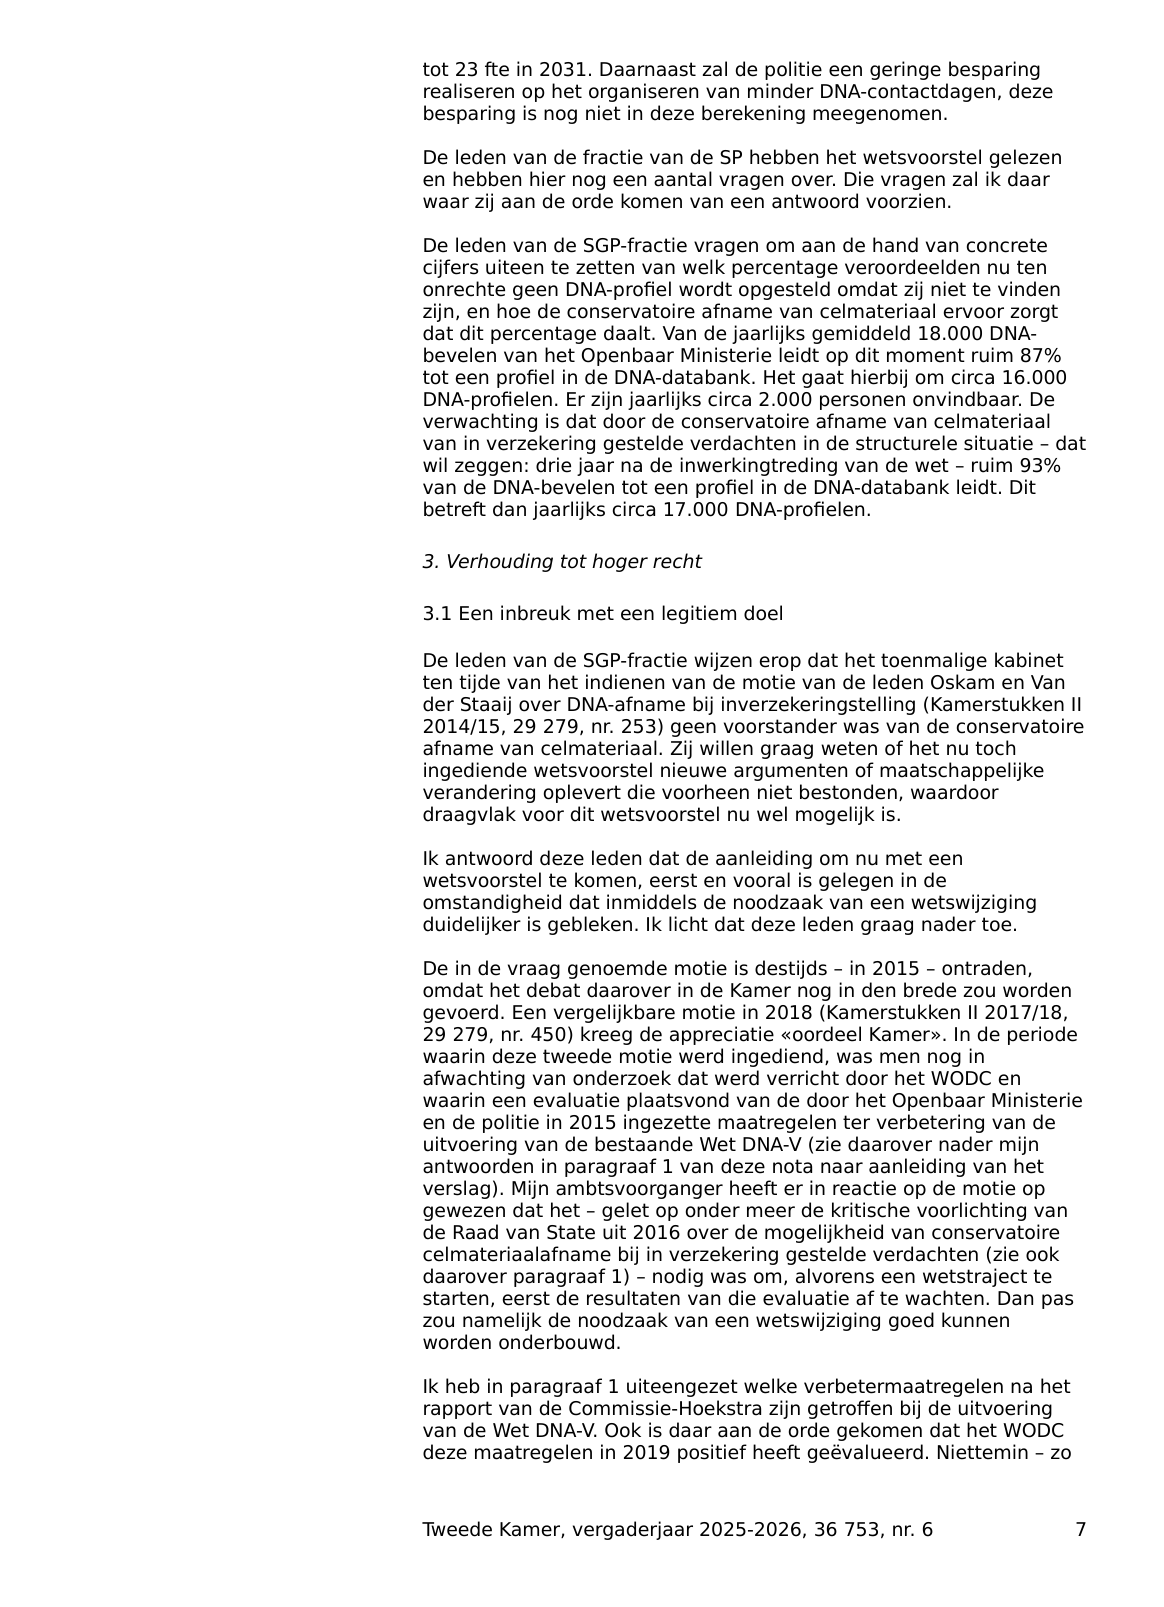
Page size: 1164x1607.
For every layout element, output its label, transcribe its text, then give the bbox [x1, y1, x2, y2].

subtitle 3.1 Een inbreuk met een legitiem doel [422, 603, 1087, 625]
text tot 23 fte in 2031. Daarnaast zal de politie een geringe besparing realiseren op het organiseren van minder DNA-contactdagen, deze besparing is nog niet in deze berekening meegenomen. [422, 59, 1087, 125]
text De leden van de SGP-fractie vragen om aan de hand van concrete cijfers uiteen te zetten van welk percentage veroordeelden nu ten onrechte geen DNA-profiel wordt opgesteld omdat zij niet te vinden zijn, en hoe de conservatoire afname van celmateriaal ervoor zorgt dat dit percentage daalt. Van de jaarlijks gemiddeld 18.000 DNA-bevelen van het Openbaar Ministerie leidt op dit moment ruim 87% tot een profiel in de DNA-databank. Het gaat hierbij om circa 16.000 DNA-profielen. Er zijn jaarlijks circa 2.000 personen onvindbaar. De verwachting is dat door de conservatoire afname van celmateriaal van in verzekering gestelde verdachten in de structurele situatie – dat wil zeggen: drie jaar na de inwerkingtreding van de wet – ruim 93% van de DNA-bevelen tot een profiel in de DNA-databank leidt. Dit betreft dan jaarlijks circa 17.000 DNA-profielen. [422, 235, 1087, 521]
text De in de vraag genoemde motie is destijds – in 2015 – ontraden, omdat het debat daarover in de Kamer nog in den brede zou worden gevoerd. Een vergelijkbare motie in 2018 (Kamerstukken II 2017/18, 29 279, nr. 450) kreeg de appreciatie «oordeel Kamer». In de periode waarin deze tweede motie werd ingediend, was men nog in afwachting van onderzoek dat werd verricht door het WODC en waarin een evaluatie plaatsvond van de door het Openbaar Ministerie en de politie in 2015 ingezette maatregelen ter verbetering van de uitvoering van de bestaande Wet DNA-V (zie daarover nader mijn antwoorden in paragraaf 1 van deze nota naar aanleiding van het verslag). Mijn ambtsvoorganger heeft er in reactie op de motie op gewezen dat het – gelet op onder meer de kritische voorlichting van de Raad van State uit 2016 over de mogelijkheid van conservatoire celmateriaalafname bij in verzekering gestelde verdachten (zie ook daarover paragraaf 1) – nodig was om, alvorens een wetstraject te starten, eerst de resultaten van die evaluatie af te wachten. Dan pas zou namelijk de noodzaak van een wetswijziging goed kunnen worden onderbouwd. [422, 958, 1087, 1354]
text Ik heb in paragraaf 1 uiteengezet welke verbetermaatregelen na het rapport van de Commissie-Hoekstra zijn getroffen bij de uitvoering van de Wet DNA-V. Ook is daar aan de orde gekomen dat het WODC deze maatregelen in 2019 positief heeft geëvalueerd. Niettemin – zo [422, 1376, 1087, 1464]
subtitle 3. Verhouding tot hoger recht [422, 551, 1087, 573]
text De leden van de SGP-fractie wijzen erop dat het toenmalige kabinet ten tijde van het indienen van de motie van de leden Oskam en Van der Staaij over DNA-afname bij inverzekeringstelling (Kamerstukken II 2014/15, 29 279, nr. 253) geen voorstander was van de conservatoire afname van celmateriaal. Zij willen graag weten of het nu toch ingediende wetsvoorstel nieuwe argumenten of maatschappelijke verandering oplevert die voorheen niet bestonden, waardoor draagvlak voor dit wetsvoorstel nu wel mogelijk is. [422, 650, 1087, 826]
text De leden van de fractie van de SP hebben het wetsvoorstel gelezen en hebben hier nog een aantal vragen over. Die vragen zal ik daar waar zij aan de orde komen van een antwoord voorzien. [422, 147, 1087, 213]
text Ik antwoord deze leden dat de aanleiding om nu met een wetsvoorstel te komen, eerst en vooral is gelegen in de omstandigheid dat inmiddels de noodzaak van een wetswijziging duidelijker is gebleken. Ik licht dat deze leden graag nader toe. [422, 848, 1087, 936]
